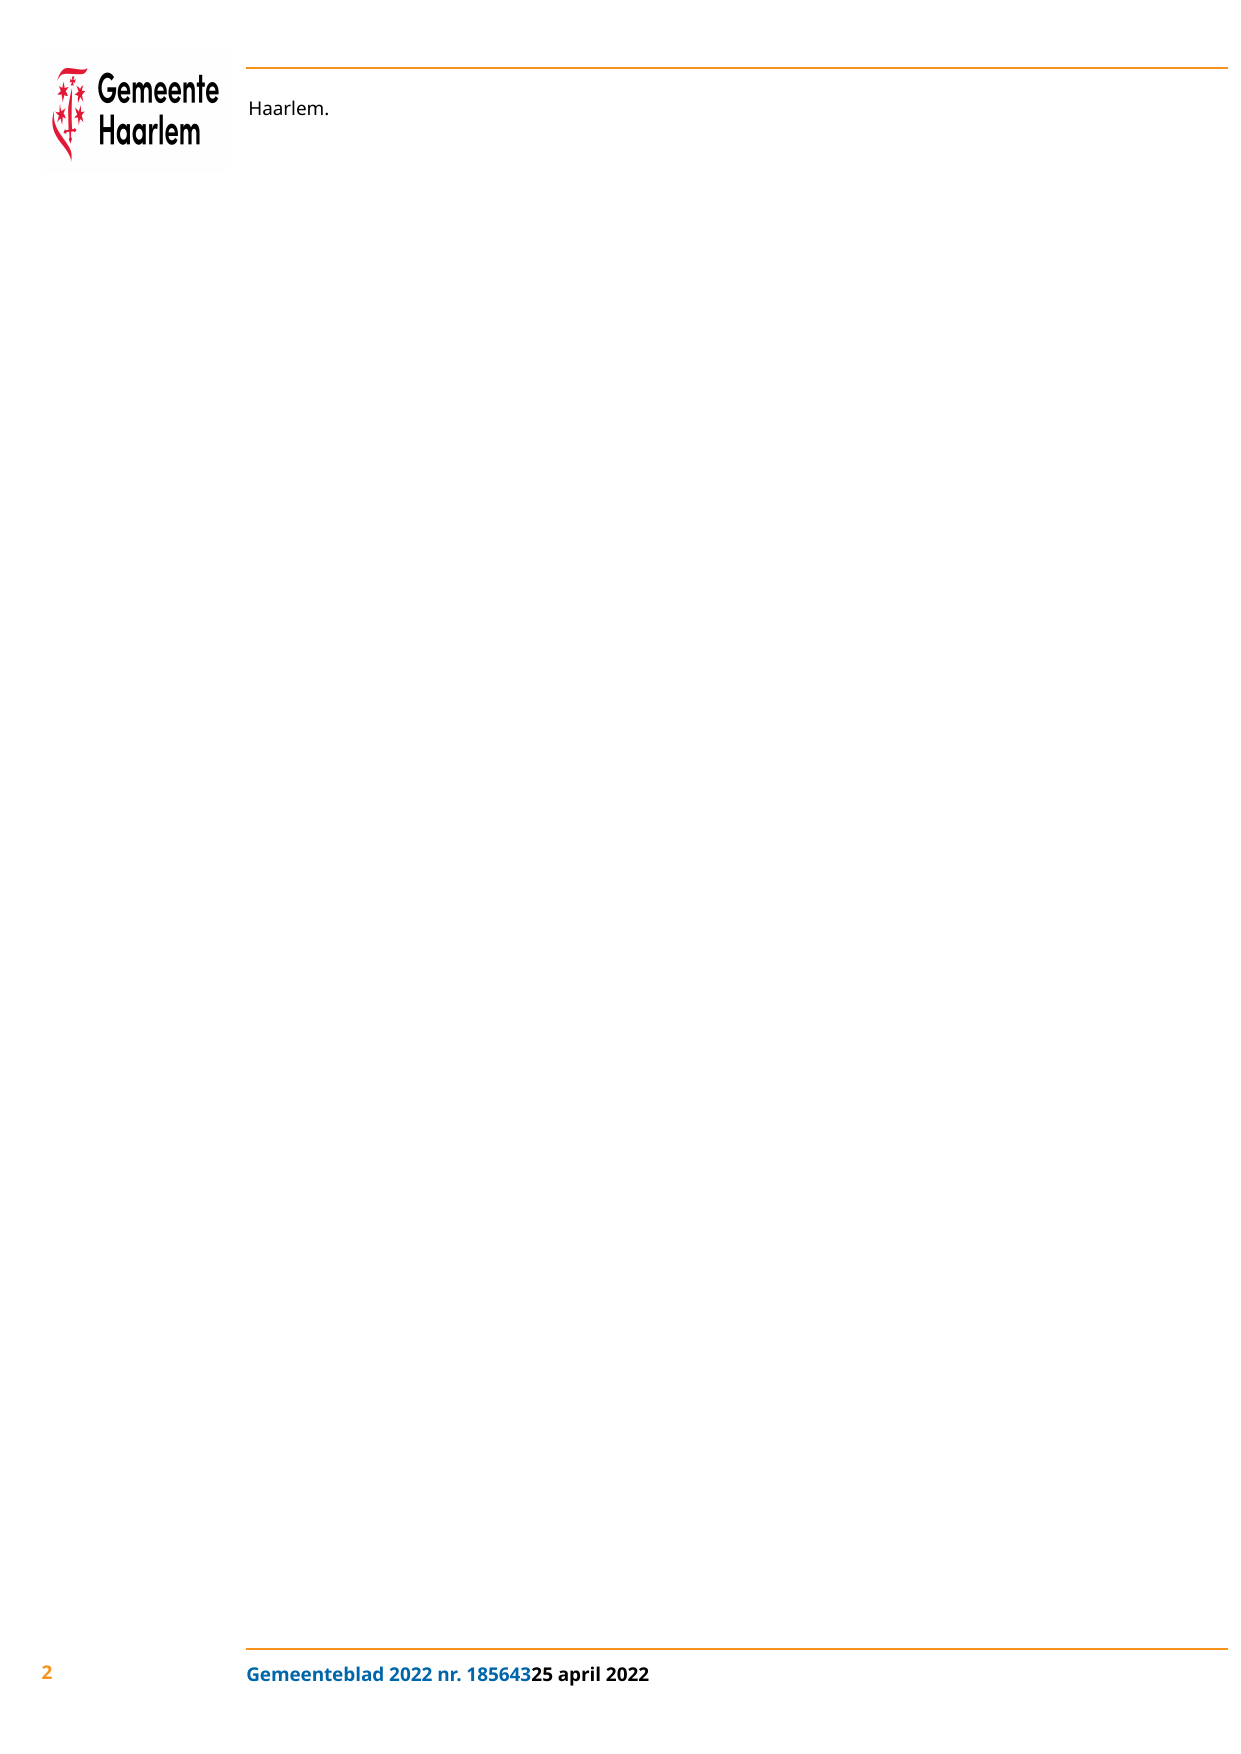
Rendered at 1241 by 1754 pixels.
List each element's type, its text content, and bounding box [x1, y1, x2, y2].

picture [41, 47, 231, 172]
text Haarlem. [248, 95, 1152, 121]
